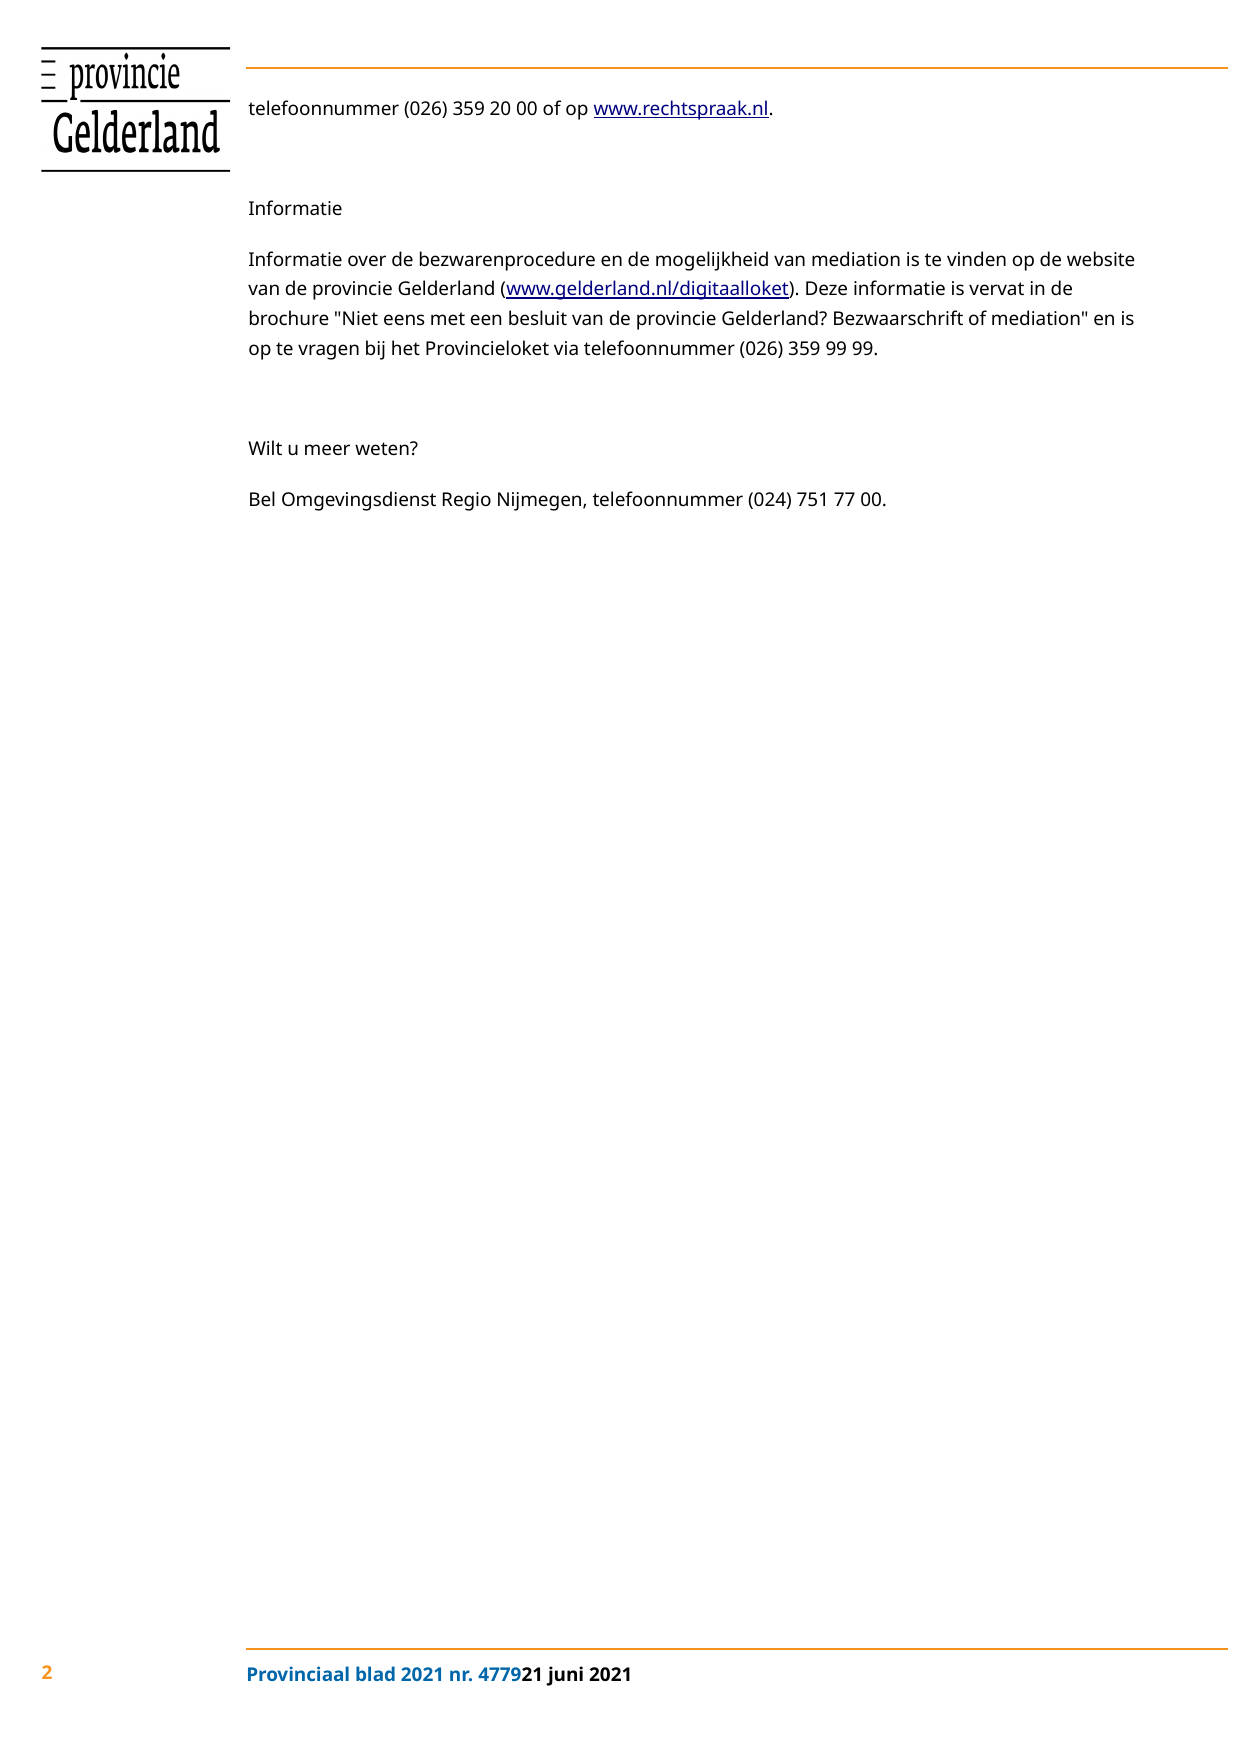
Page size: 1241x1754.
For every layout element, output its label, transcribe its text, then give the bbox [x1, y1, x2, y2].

text Informatie [248, 196, 1152, 221]
picture [41, 47, 231, 172]
text telefoonnummer (026) 359 20 00 of op www.rechtspraak.nl. [248, 95, 1152, 121]
text Bel Omgevingsdienst Regio Nijmegen, telefoonnummer (024) 751 77 00. [248, 486, 1152, 512]
text Informatie over de bezwarenprocedure en de mogelijkheid van mediation is te vinden op de website van de provincie Gelderland (www.gelderland.nl/digitaalloket). Deze informatie is vervat in de brochure "Niet eens met een besluit van de provincie Gelderland? Bezwaarschrift of mediation" en is op te vragen bij het Provincieloket via telefoonnummer (026) 359 99 99. [248, 246, 1152, 361]
text Wilt u meer weten? [248, 436, 1152, 461]
